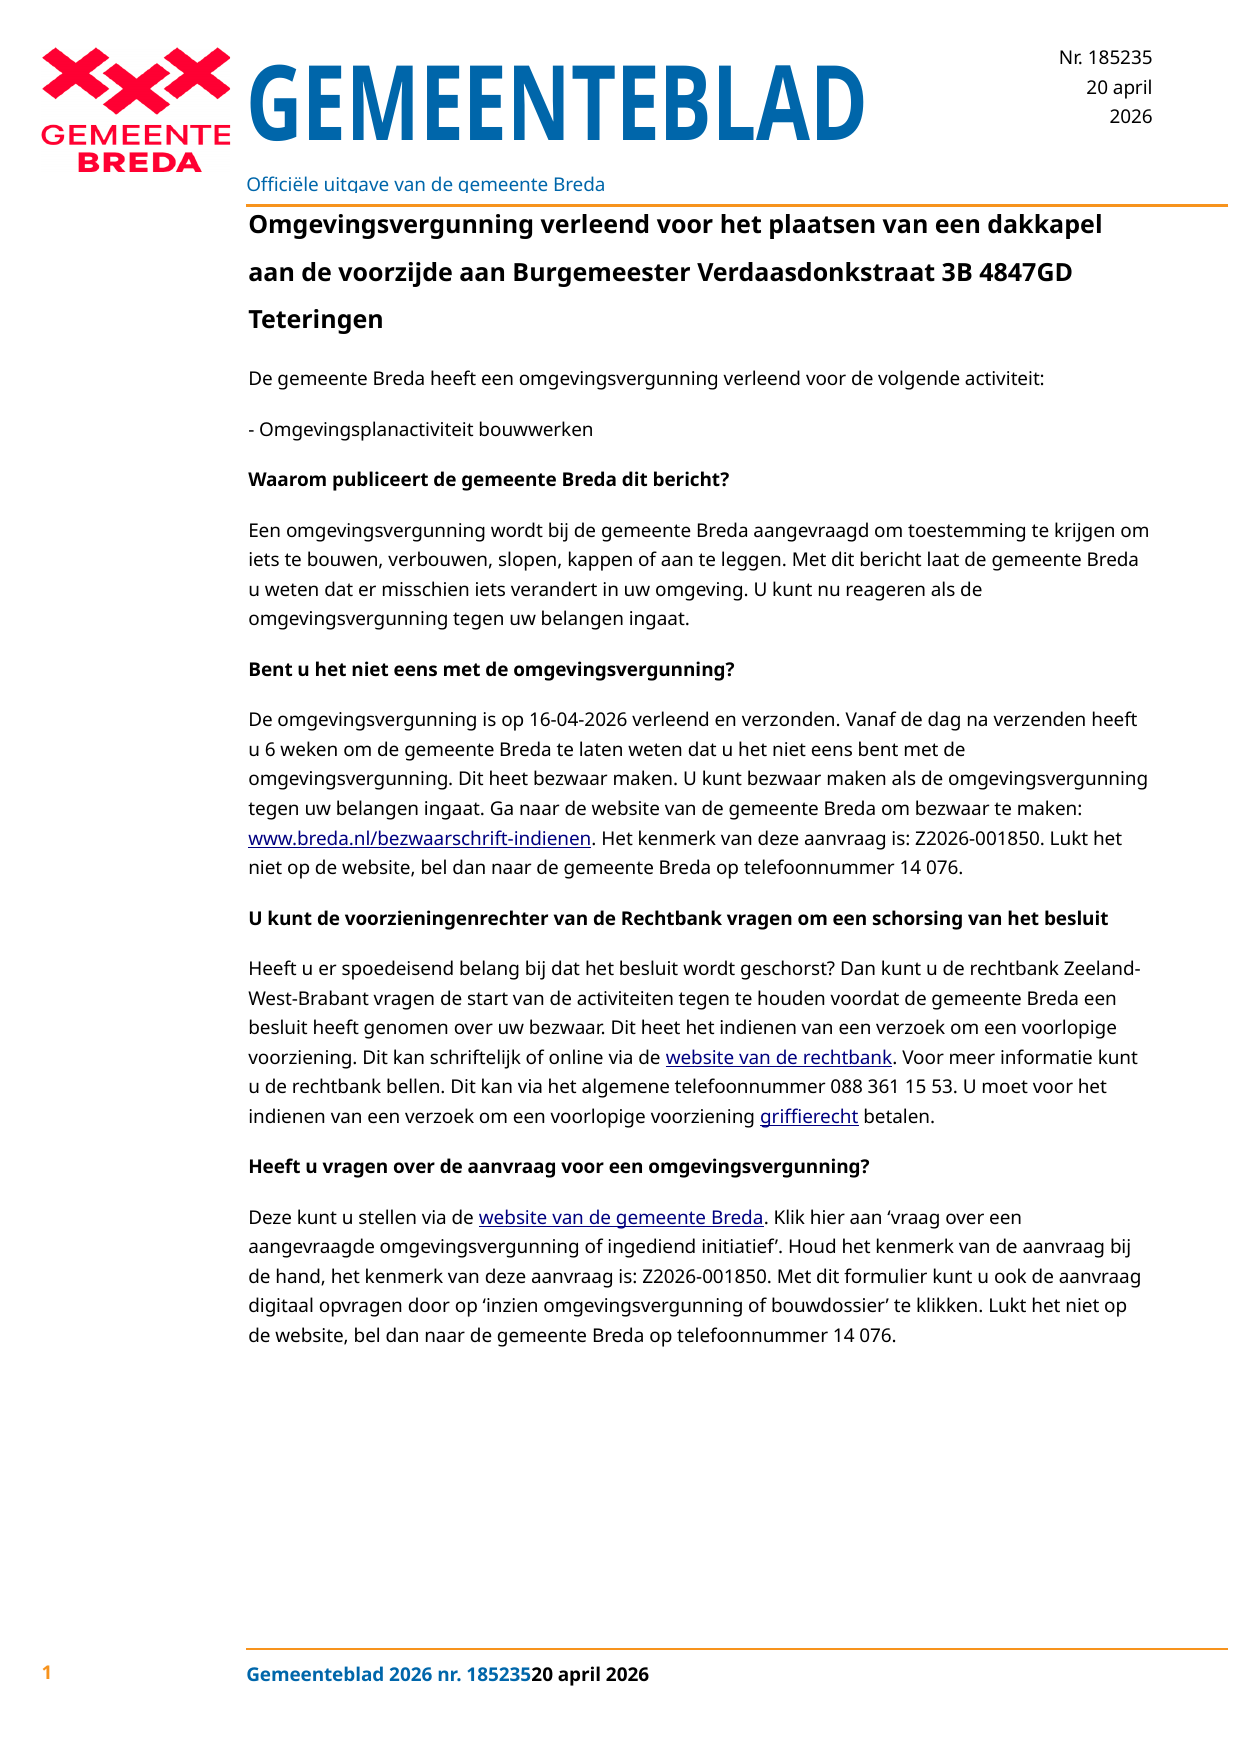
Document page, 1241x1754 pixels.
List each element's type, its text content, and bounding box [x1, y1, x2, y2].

text - Omgevingsplanactiviteit bouwwerken [248, 416, 1152, 442]
text Waarom publiceert de gemeente Breda dit bericht? [248, 466, 1152, 492]
text Deze kunt u stellen via de website van de gemeente Breda. Klik hier aan ‘vraag over een aangevraagde omgevingsvergunning of ingediend initiatief’. Houd het kenmerk van de aanvraag bij de hand, het kenmerk van deze aanvraag is: Z2026-001850. Met dit formulier kunt u ook de aanvraag digitaal opvragen door op ‘inzien omgevingsvergunning of bouwdossier’ te klikken. Lukt het niet op de website, bel dan naar de gemeente Breda op telefoonnummer 14 076. [248, 1204, 1152, 1348]
text Heeft u er spoedeisend belang bij dat het besluit wordt geschorst? Dan kunt u de rechtbank Zeeland-West-Brabant vragen de start van de activiteiten tegen te houden voordat de gemeente Breda een besluit heeft genomen over uw bezwaar. Dit heet het indienen van een verzoek om een voorlopige voorziening. Dit kan schriftelijk of online via de website van de rechtbank. Voor meer informatie kunt u de rechtbank bellen. Dit kan via het algemene telefoonnummer 088 361 15 53. U moet voor het indienen van een verzoek om een voorlopige voorziening griffierecht betalen. [248, 955, 1152, 1129]
text Heeft u vragen over de aanvraag voor een omgevingsvergunning? [248, 1153, 1152, 1179]
picture [41, 47, 231, 172]
text Bent u het niet eens met de omgevingsvergunning? [248, 656, 1152, 682]
text Omgevingsvergunning verleend voor het plaatsen van een dakkapel aan de voorzijde aan Burgemeester Verdaasdonkstraat 3B 4847GD Teteringen [248, 207, 1152, 336]
text Een omgevingsvergunning wordt bij de gemeente Breda aangevraagd om toestemming te krijgen om iets te bouwen, verbouwen, slopen, kappen of aan te leggen. Met dit bericht laat de gemeente Breda u weten dat er misschien iets verandert in uw omgeving. U kunt nu reageren als de omgevingsvergunning tegen uw belangen ingaat. [248, 517, 1152, 631]
text De gemeente Breda heeft een omgevingsvergunning verleend voor de volgende activiteit: [248, 366, 1152, 391]
text U kunt de voorzieningenrechter van de Rechtbank vragen om een schorsing van het besluit [248, 905, 1152, 930]
text De omgevingsvergunning is op 16-04-2026 verleend en verzonden. Vanaf de dag na verzenden heeft u 6 weken om de gemeente Breda te laten weten dat u het niet eens bent met de omgevingsvergunning. Dit heet bezwaar maken. U kunt bezwaar maken als de omgevingsvergunning tegen uw belangen ingaat. Ga naar de website van de gemeente Breda om bezwaar te maken: www.breda.nl/bezwaarschrift-indienen. Het kenmerk van deze aanvraag is: Z2026-001850. Lukt het niet op de website, bel dan naar de gemeente Breda op telefoonnummer 14 076. [248, 706, 1152, 880]
